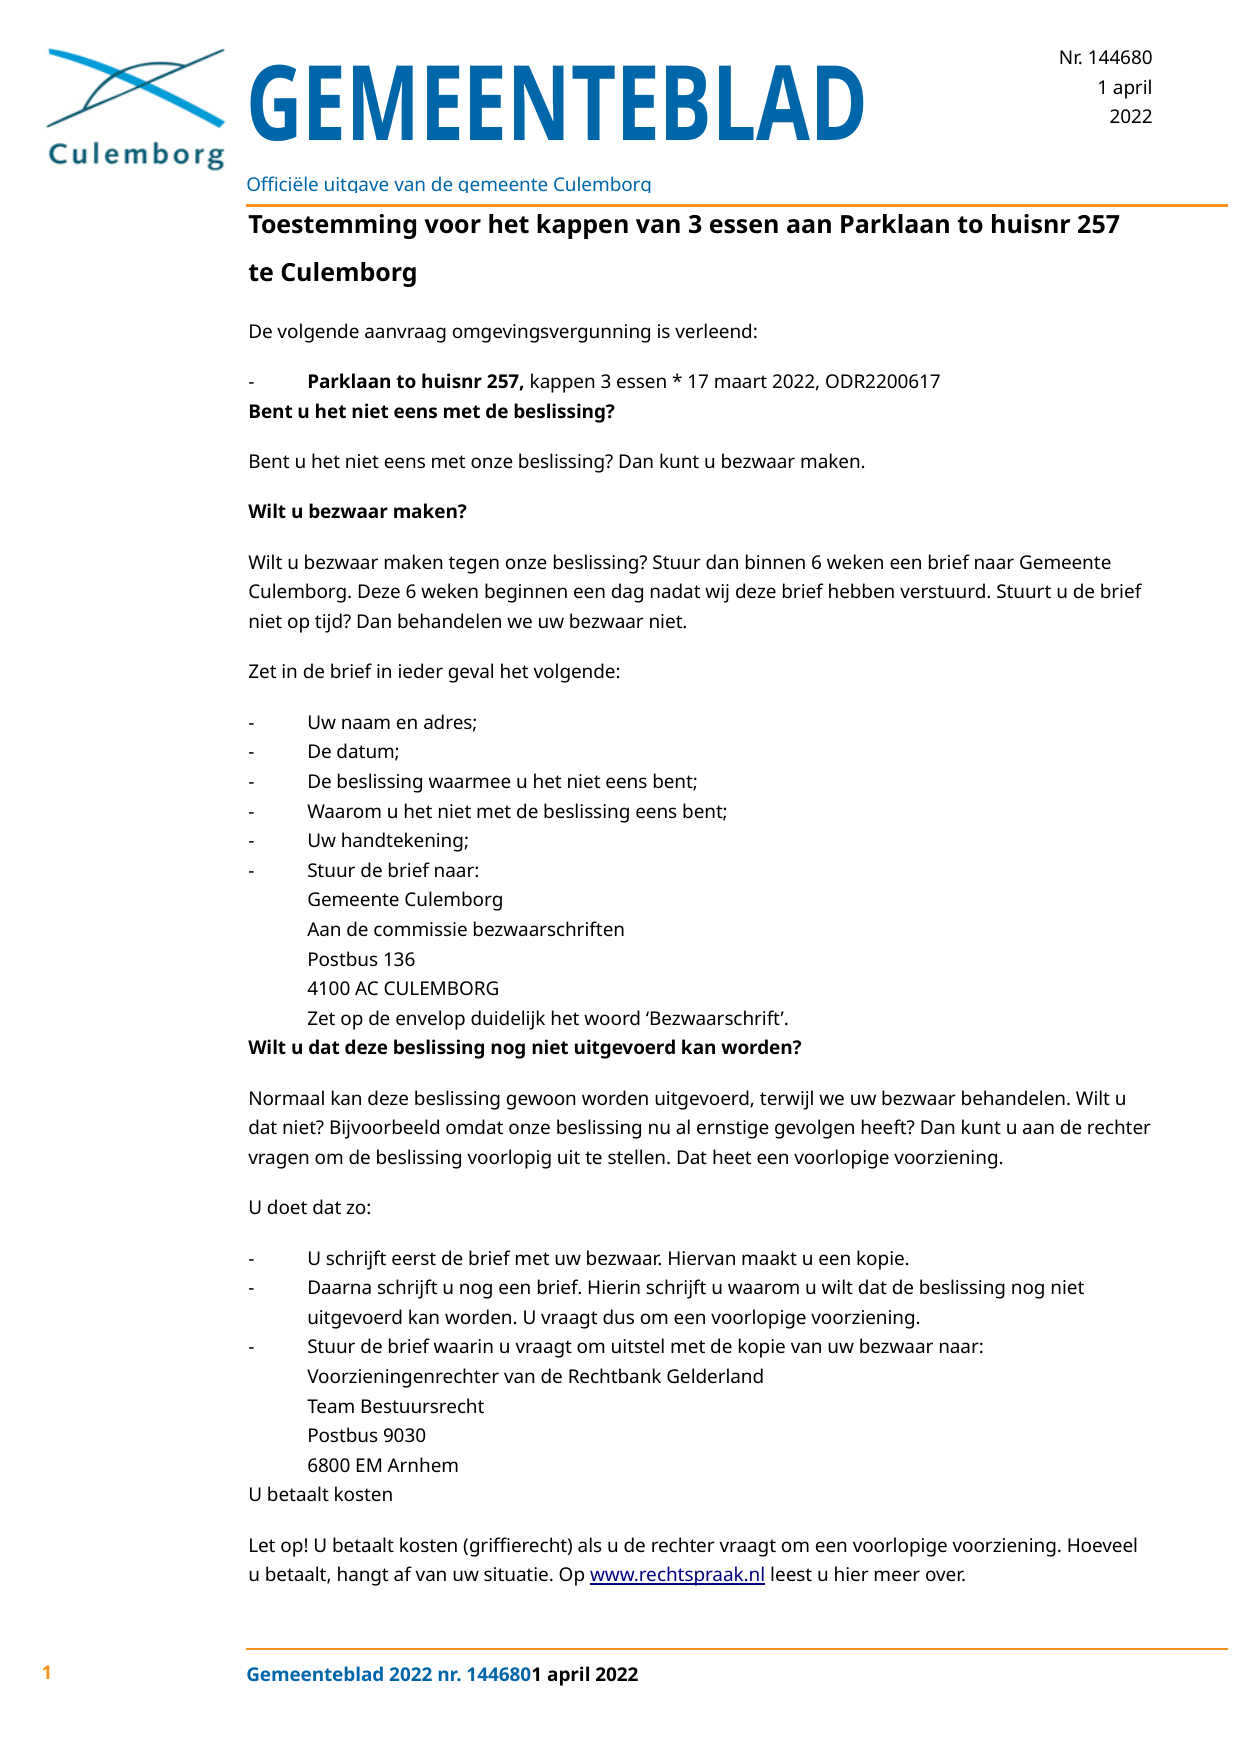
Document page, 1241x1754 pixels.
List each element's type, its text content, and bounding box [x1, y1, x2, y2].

list Uw handtekening; [248, 827, 1152, 853]
list Uw naam en adres; [248, 709, 1152, 735]
text Zet in de brief in ieder geval het volgende: [248, 659, 1152, 684]
text U betaalt kosten [248, 1482, 1152, 1507]
text Wilt u bezwaar maken tegen onze beslissing? Stuur dan binnen 6 weken een brief naar Gemeente Culemborg. Deze 6 weken beginnen een dag nadat wij deze brief hebben verstuurd. Stuurt u de brief niet op tijd? Dan behandelen we uw bezwaar niet. [248, 549, 1152, 634]
text Normaal kan deze beslissing gewoon worden uitgevoerd, terwijl we uw bezwaar behandelen. Wilt u dat niet? Bijvoorbeeld omdat onze beslissing nu al ernstige gevolgen heeft? Dan kunt u aan de rechter vragen om de beslissing voorlopig uit te stellen. Dat heet een voorlopige voorziening. [248, 1085, 1152, 1170]
list Aan de commissie bezwaarschriften [248, 916, 1152, 942]
list Stuur de brief naar: [248, 857, 1152, 883]
list De datum; [248, 739, 1152, 764]
list Team Bestuursrecht [248, 1393, 1152, 1419]
list 4100 AC CULEMBORG [248, 975, 1152, 1001]
picture [41, 47, 231, 172]
list Gemeente Culemborg [248, 887, 1152, 912]
text Wilt u dat deze beslissing nog niet uitgevoerd kan worden? [248, 1034, 1152, 1060]
list De beslissing waarmee u het niet eens bent; [248, 768, 1152, 794]
text U doet dat zo: [248, 1194, 1152, 1220]
list Waarom u het niet met de beslissing eens bent; [248, 798, 1152, 824]
text Toestemming voor het kappen van 3 essen aan Parklaan to huisnr 257 te Culemborg [248, 207, 1152, 288]
text Let op! U betaalt kosten (griffierecht) als u de rechter vraagt om een voorlopige voorziening. Hoeveel u betaalt, hangt af van uw situatie. Op www.rechtspraak.nl leest u hier meer over. [248, 1532, 1152, 1587]
text Bent u het niet eens met onze beslissing? Dan kunt u bezwaar maken. [248, 448, 1152, 474]
text Wilt u bezwaar maken? [248, 499, 1152, 524]
list U schrijft eerst de brief met uw bezwaar. Hiervan maakt u een kopie. [248, 1245, 1152, 1271]
list Zet op de envelop duidelijk het woord ‘Bezwaarschrift’. [248, 1005, 1152, 1031]
text De volgende aanvraag omgevingsvergunning is verleend: [248, 318, 1152, 344]
list Parklaan to huisnr 257, kappen 3 essen * 17 maart 2022, ODR2200617 [248, 368, 1152, 394]
list Daarna schrijft u nog een brief. Hierin schrijft u waarom u wilt dat de beslissing nog niet uitgevoerd kan worden. U vraagt dus om een voorlopige voorziening. [248, 1274, 1152, 1330]
text Bent u het niet eens met de beslissing? [248, 398, 1152, 424]
list Voorzieningenrechter van de Rechtbank Gelderland [248, 1363, 1152, 1389]
list 6800 EM Arnhem [248, 1452, 1152, 1478]
list Stuur de brief waarin u vraagt om uitstel met de kopie van uw bezwaar naar: [248, 1334, 1152, 1359]
list Postbus 136 [248, 946, 1152, 972]
list Postbus 9030 [248, 1422, 1152, 1448]
